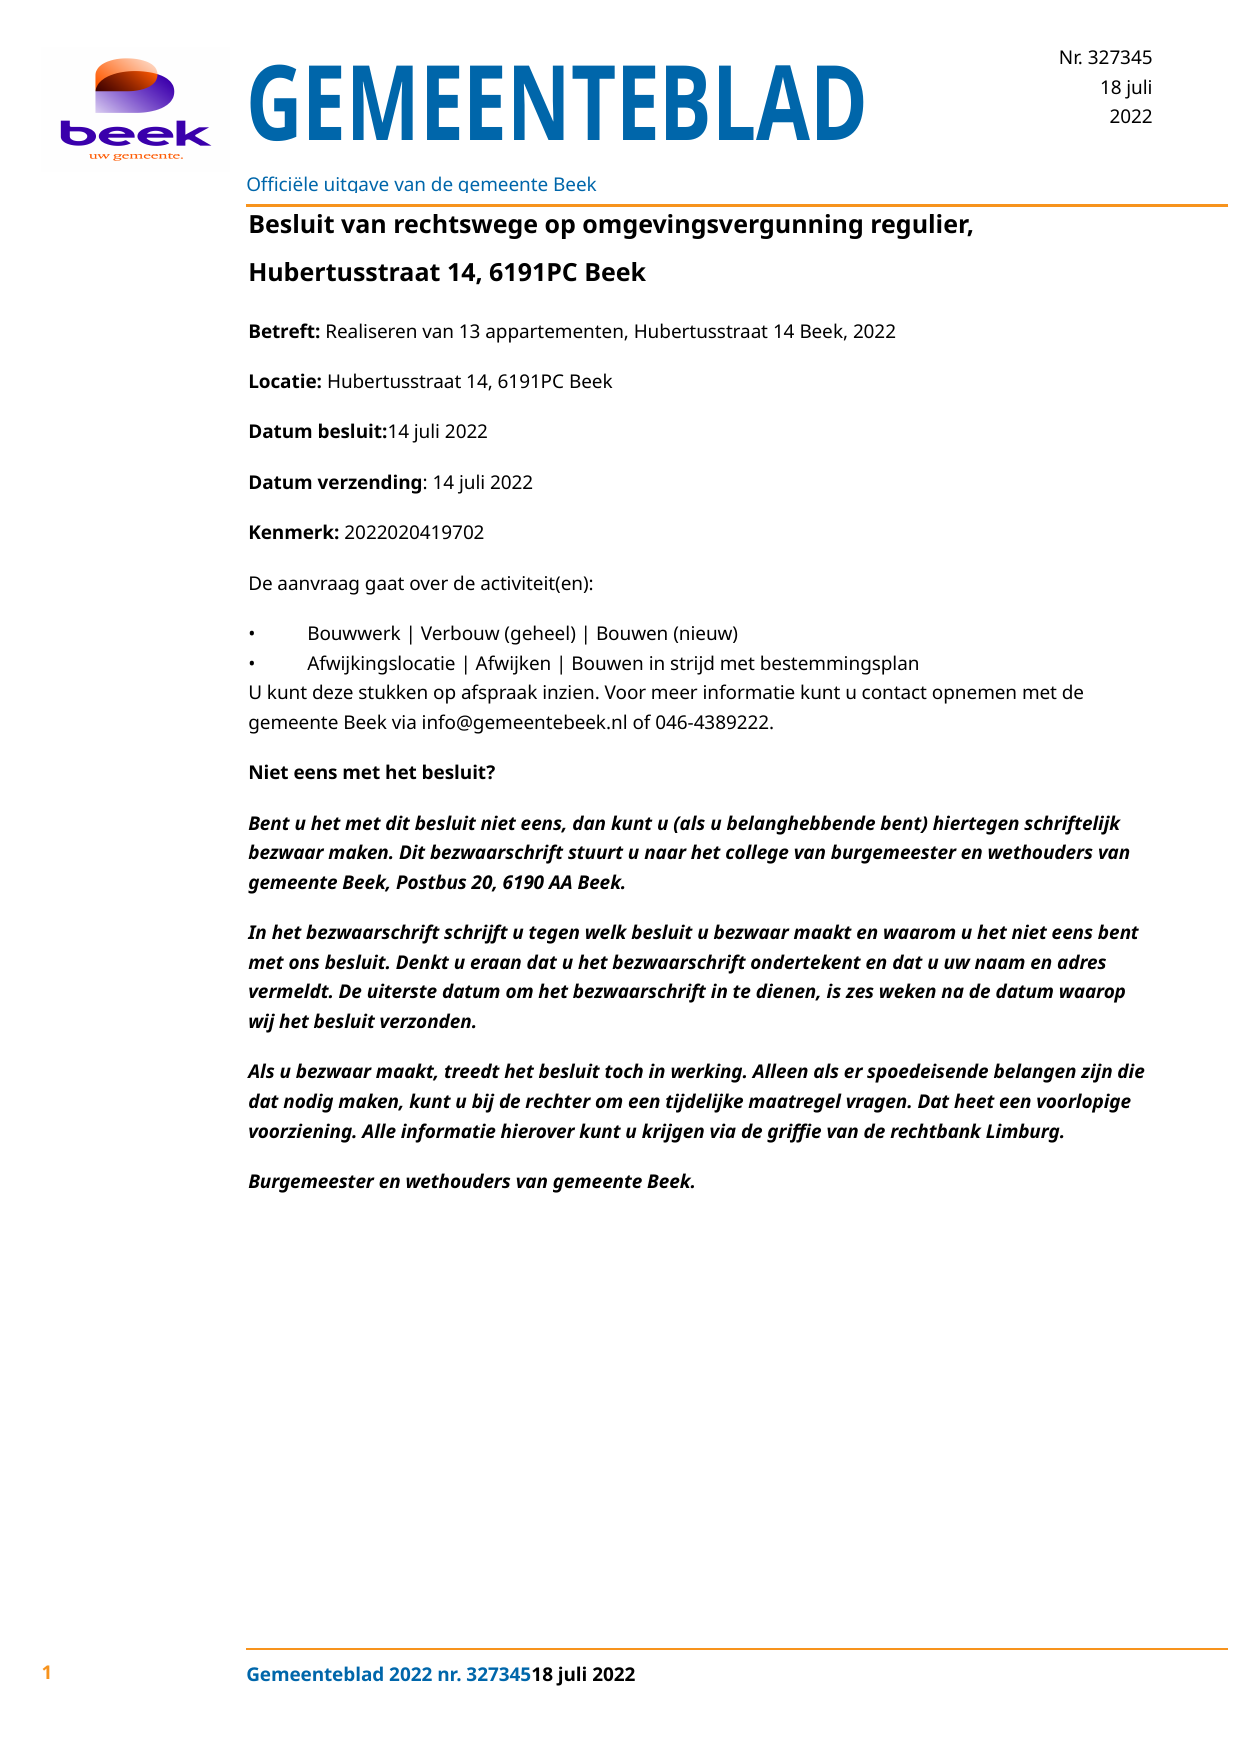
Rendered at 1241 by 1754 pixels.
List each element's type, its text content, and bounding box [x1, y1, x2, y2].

text U kunt deze stukken op afspraak inzien. Voor meer informatie kunt u contact opnemen met de gemeente Beek via info@gemeentebeek.nl of 046-4389222. [248, 679, 1152, 735]
picture [41, 47, 231, 172]
text Als u bezwaar maakt, treedt het besluit toch in werking. Alleen als er spoedeisende belangen zijn die dat nodig maken, kunt u bij de rechter om een tijdelijke maatregel vragen. Dat heet een voorlopige voorziening. Alle informatie hierover kunt u krijgen via de griffie van de rechtbank Limburg. [248, 1059, 1152, 1144]
text Bent u het met dit besluit niet eens, dan kunt u (als u belanghebbende bent) hiertegen schriftelijk bezwaar maken. Dit bezwaarschrift stuurt u naar het college van burgemeester en wethouders van gemeente Beek, Postbus 20, 6190 AA Beek. [248, 810, 1152, 895]
text Datum besluit:14 juli 2022 [248, 419, 1152, 444]
text Besluit van rechtswege op omgevingsvergunning regulier, Hubertusstraat 14, 6191PC Beek [248, 207, 1152, 288]
list Afwijkingslocatie | Afwijken | Bouwen in strijd met bestemmingsplan [248, 650, 1152, 676]
text Betreft: Realiseren van 13 appartementen, Hubertusstraat 14 Beek, 2022 [248, 318, 1152, 344]
text Niet eens met het besluit? [248, 759, 1152, 785]
text Kenmerk: 2022020419702 [248, 519, 1152, 545]
text De aanvraag gaat over de activiteit(en): [248, 570, 1152, 596]
text Datum verzending: 14 juli 2022 [248, 469, 1152, 495]
text Burgemeester en wethouders van gemeente Beek. [248, 1168, 1152, 1194]
text In het bezwaarschrift schrijft u tegen welk besluit u bezwaar maakt en waarom u het niet eens bent met ons besluit. Denkt u eraan dat u het bezwaarschrift ondertekent en dat u uw naam en adres vermeldt. De uiterste datum om het bezwaarschrift in te dienen, is zes weken na de datum waarop wij het besluit verzonden. [248, 919, 1152, 1034]
text Locatie: Hubertusstraat 14, 6191PC Beek [248, 368, 1152, 394]
list Bouwwerk | Verbouw (geheel) | Bouwen (nieuw) [248, 620, 1152, 646]
